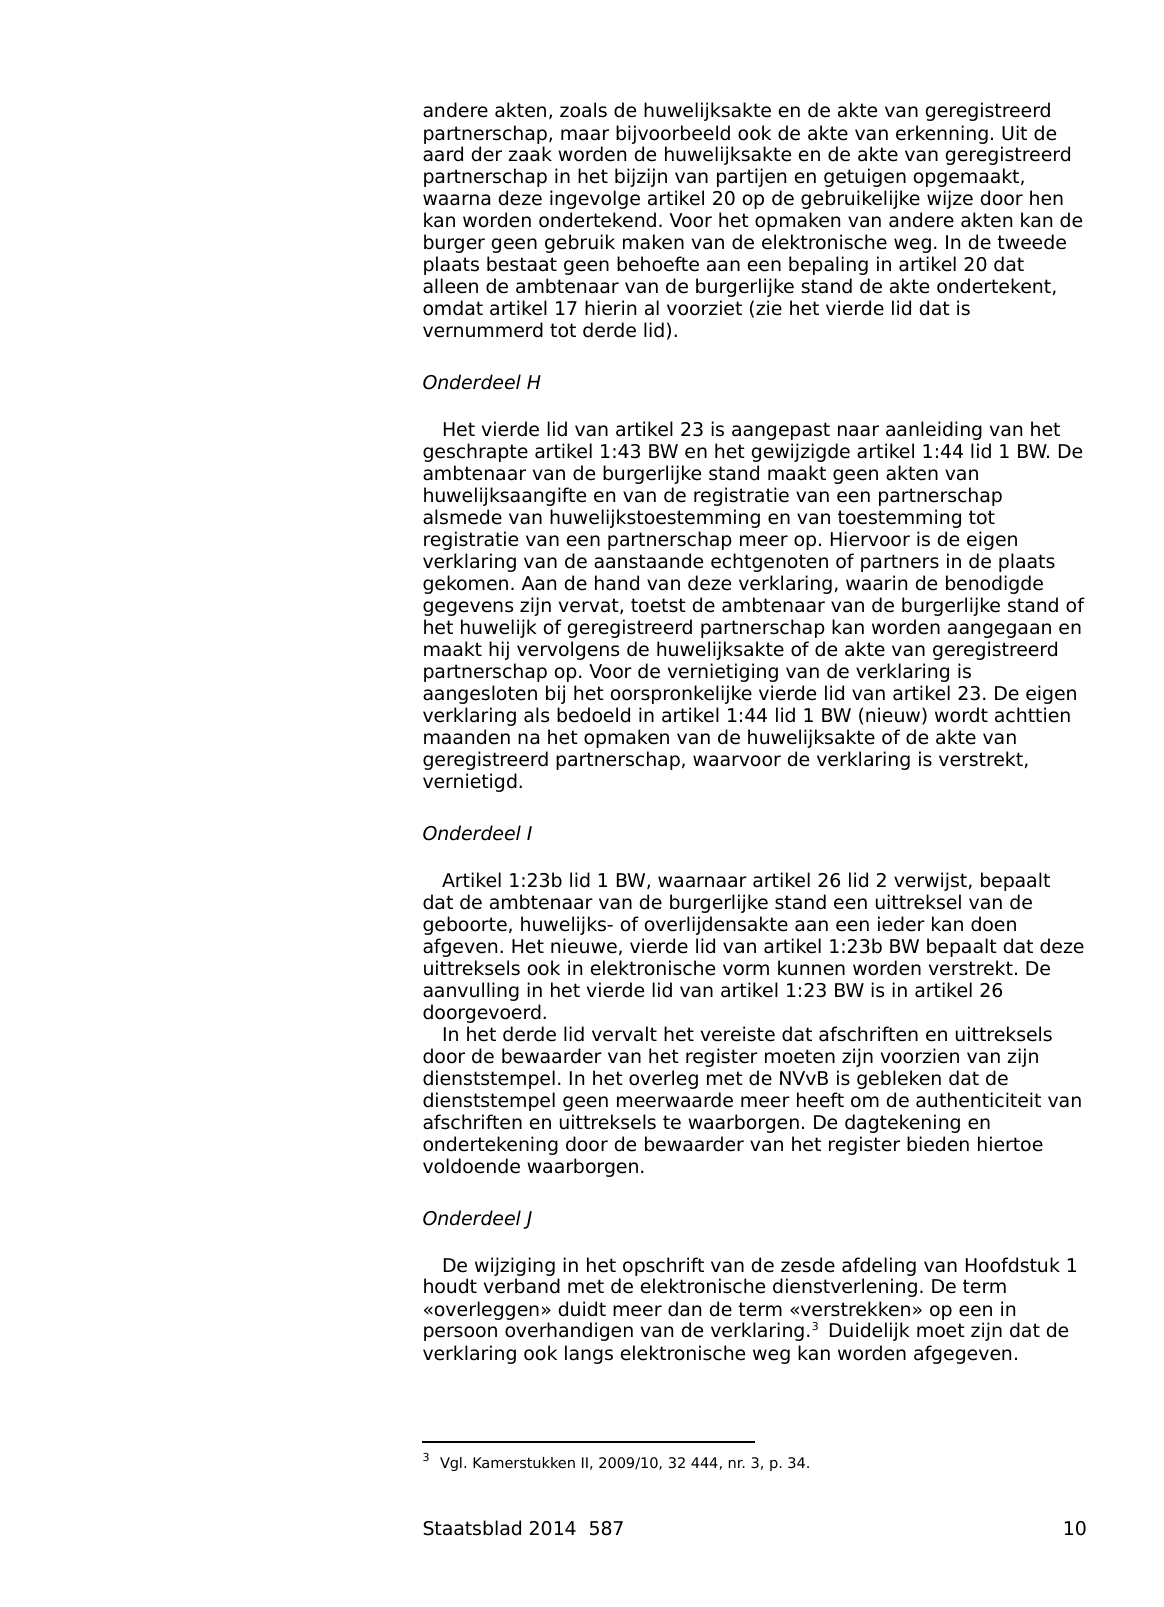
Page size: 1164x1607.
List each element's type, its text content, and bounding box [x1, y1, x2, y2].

subtitle Onderdeel I [422, 823, 1087, 845]
text andere akten, zoals de huwelijksakte en de akte van geregistreerd partnerschap, maar bijvoorbeeld ook de akte van erkenning. Uit de aard der zaak worden de huwelijksakte en de akte van geregistreerd partnerschap in het bijzijn van partijen en getuigen opgemaakt, waarna deze ingevolge artikel 20 op de gebruikelijke wijze door hen kan worden ondertekend. Voor het opmaken van andere akten kan de burger geen gebruik maken van de elektronische weg. In de tweede plaats bestaat geen behoefte aan een bepaling in artikel 20 dat alleen de ambtenaar van de burgerlijke stand de akte ondertekent, omdat artikel 17 hierin al voorziet (zie het vierde lid dat is vernummerd tot derde lid). [422, 100, 1087, 342]
text In het derde lid vervalt het vereiste dat afschriften en uittreksels door de bewaarder van het register moeten zijn voorzien van zijn dienststempel. In het overleg met de NVvB is gebleken dat de dienststempel geen meerwaarde meer heeft om de authenticiteit van afschriften en uittreksels te waarborgen. De dagtekening en ondertekening door de bewaarder van het register bieden hiertoe voldoende waarborgen. [422, 1024, 1087, 1177]
subtitle Onderdeel J [422, 1207, 1087, 1229]
text Vgl. Kamerstukken II, 2009/10, 32 444, nr. 3, p. 34. [422, 1451, 1087, 1473]
text De wijziging in het opschrift van de zesde afdeling van Hoofdstuk 1 houdt verband met de elektronische dienstverlening. De term «overleggen» duidt meer dan de term «verstrekken» op een in persoon overhandigen van de verklaring. Duidelijk moet zijn dat de verklaring ook langs elektronische weg kan worden afgegeven. [422, 1254, 1087, 1364]
text Artikel 1:23b lid 1 BW, waarnaar artikel 26 lid 2 verwijst, bepaalt dat de ambtenaar van de burgerlijke stand een uittreksel van de geboorte, huwelijks- of overlijdensakte aan een ieder kan doen afgeven. Het nieuwe, vierde lid van artikel 1:23b BW bepaalt dat deze uittreksels ook in elektronische vorm kunnen worden verstrekt. De aanvulling in het vierde lid van artikel 1:23 BW is in artikel 26 doorgevoerd. [422, 870, 1087, 1024]
text Het vierde lid van artikel 23 is aangepast naar aanleiding van het geschrapte artikel 1:43 BW en het gewijzigde artikel 1:44 lid 1 BW. De ambtenaar van de burgerlijke stand maakt geen akten van huwelijksaangifte en van de registratie van een partnerschap alsmede van huwelijkstoestemming en van toestemming tot registratie van een partnerschap meer op. Hiervoor is de eigen verklaring van de aanstaande echtgenoten of partners in de plaats gekomen. Aan de hand van deze verklaring, waarin de benodigde gegevens zijn vervat, toetst de ambtenaar van de burgerlijke stand of het huwelijk of geregistreerd partnerschap kan worden aangegaan en maakt hij vervolgens de huwelijksakte of de akte van geregistreerd partnerschap op. Voor de vernietiging van de verklaring is aangesloten bij het oorspronkelijke vierde lid van artikel 23. De eigen verklaring als bedoeld in artikel 1:44 lid 1 BW (nieuw) wordt achttien maanden na het opmaken van de huwelijksakte of de akte van geregistreerd partnerschap, waarvoor de verklaring is verstrekt, vernietigd. [422, 419, 1087, 793]
subtitle Onderdeel H [422, 372, 1087, 394]
